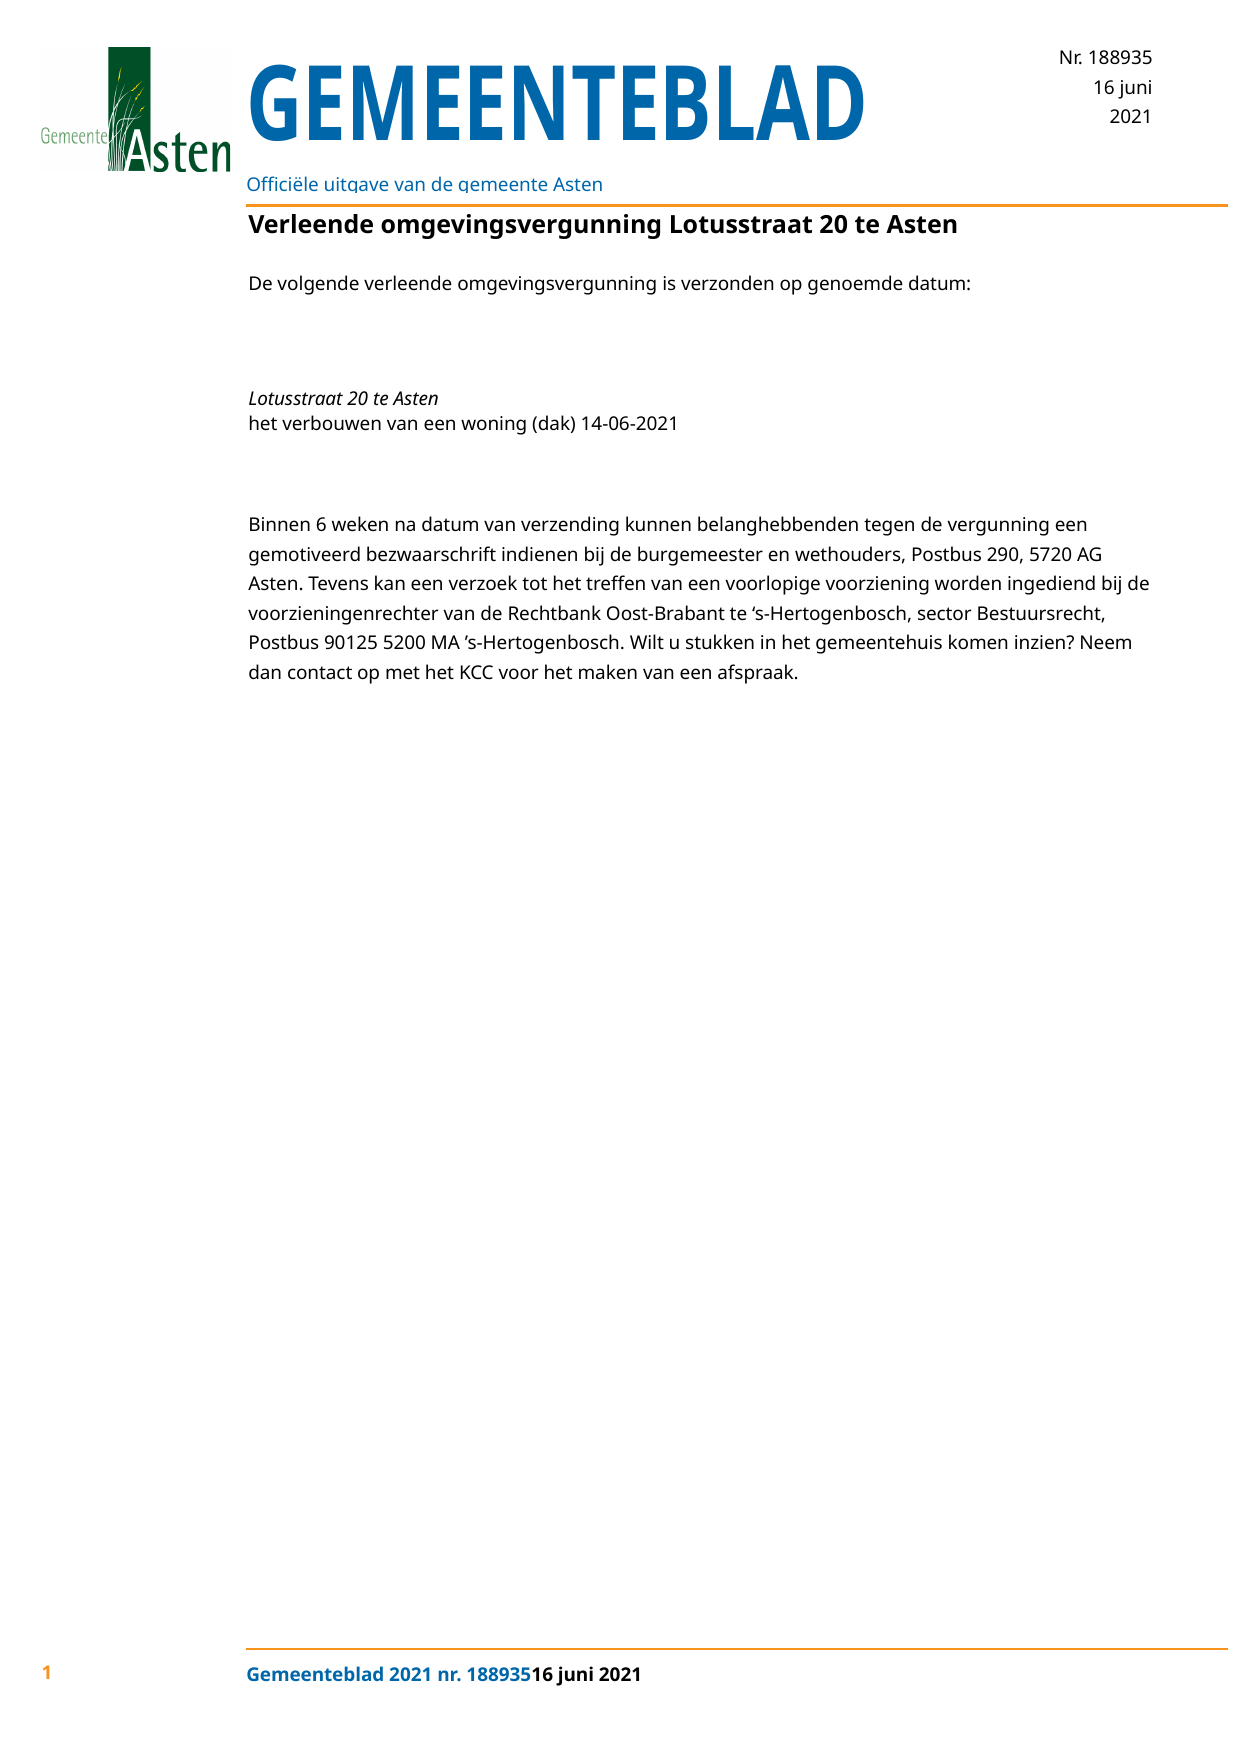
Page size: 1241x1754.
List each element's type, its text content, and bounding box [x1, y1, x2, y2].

text De volgende verleende omgevingsvergunning is verzonden op genoemde datum: [248, 270, 1152, 296]
text Binnen 6 weken na datum van verzending kunnen belanghebbenden tegen de vergunning een gemotiveerd bezwaarschrift indienen bij de burgemeester en wethouders, Postbus 290, 5720 AG Asten. Tevens kan een verzoek tot het treffen van een voorlopige voorziening worden ingediend bij de voorzieningenrechter van de Rechtbank Oost-Brabant te ‘s-Hertogenbosch, sector Bestuursrecht, Postbus 90125 5200 MA ’s-Hertogenbosch. Wilt u stukken in het gemeentehuis komen inzien? Neem dan contact op met het KCC voor het maken van een afspraak. [248, 511, 1152, 685]
picture [41, 47, 231, 172]
text Lotusstraat 20 te Asten [248, 385, 1152, 410]
text Verleende omgevingsvergunning Lotusstraat 20 te Asten [248, 207, 1152, 241]
text het verbouwen van een woning (dak) 14-06-2021 [248, 410, 1152, 436]
